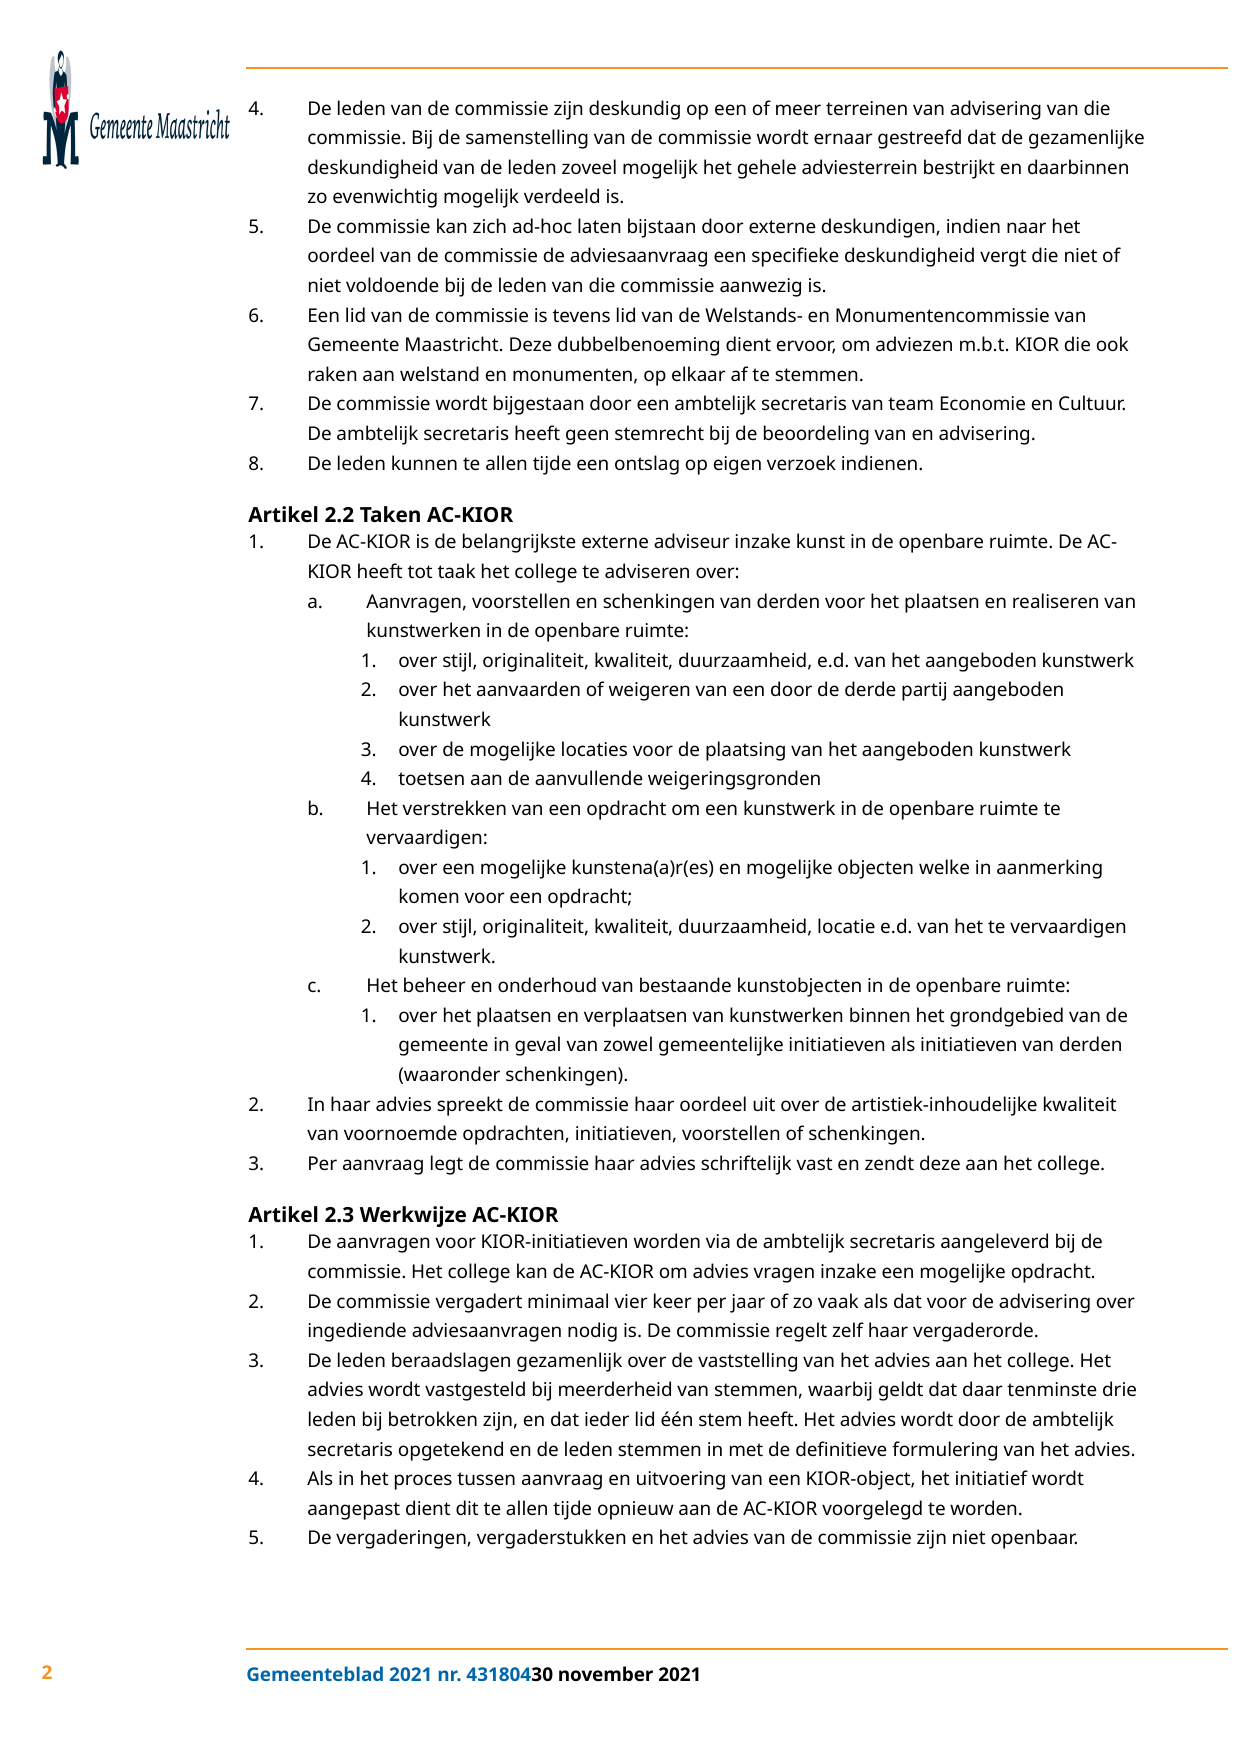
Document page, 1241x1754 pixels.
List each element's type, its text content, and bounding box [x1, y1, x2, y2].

list over het plaatsen en verplaatsen van kunstwerken binnen het grondgebied van de gemeente in geval van zowel gemeentelijke initiatieven als initiatieven van derden (waaronder schenkingen). [361, 1002, 1152, 1087]
list Als in het proces tussen aanvraag en uitvoering van een KIOR-object, het initiatief wordt aangepast dient dit te allen tijde opnieuw aan de AC-KIOR voorgelegd te worden. [248, 1465, 1152, 1521]
text Artikel 2.2 Taken AC-KIOR [248, 500, 1152, 529]
list De leden van de commissie zijn deskundig op een of meer terreinen van advisering van die commissie. Bij de samenstelling van de commissie wordt ernaar gestreefd dat de gezamenlijke deskundigheid van de leden zoveel mogelijk het gehele adviesterrein bestrijkt en daarbinnen zo evenwichtig mogelijk verdeeld is. [248, 95, 1152, 209]
list Een lid van de commissie is tevens lid van de Welstands- en Monumentencommissie van Gemeente Maastricht. Deze dubbelbenoeming dient ervoor, om adviezen m.b.t. KIOR die ook raken aan welstand en monumenten, op elkaar af te stemmen. [248, 302, 1152, 387]
list Het verstrekken van een opdracht om een kunstwerk in de openbare ruimte te vervaardigen: [307, 795, 1152, 850]
list De vergaderingen, vergaderstukken en het advies van de commissie zijn niet openbaar. [248, 1524, 1152, 1550]
list toetsen aan de aanvullende weigeringsgronden [361, 765, 1152, 791]
text Artikel 2.3 Werkwijze AC-KIOR [248, 1200, 1152, 1229]
list over stijl, originaliteit, kwaliteit, duurzaamheid, e.d. van het aangeboden kunstwerk [361, 647, 1152, 673]
list over de mogelijke locaties voor de plaatsing van het aangeboden kunstwerk [361, 736, 1152, 761]
list De aanvragen voor KIOR-initiatieven worden via de ambtelijk secretaris aangeleverd bij de commissie. Het college kan de AC-KIOR om advies vragen inzake een mogelijke opdracht. [248, 1229, 1152, 1284]
list De leden kunnen te allen tijde een ontslag op eigen verzoek indienen. [248, 450, 1152, 476]
list De commissie vergadert minimaal vier keer per jaar of zo vaak als dat voor de advisering over ingediende adviesaanvragen nodig is. De commissie regelt zelf haar vergaderorde. [248, 1288, 1152, 1343]
list Per aanvraag legt de commissie haar advies schriftelijk vast en zendt deze aan het college. [248, 1150, 1152, 1176]
picture [41, 47, 231, 172]
list De commissie kan zich ad-hoc laten bijstaan door externe deskundigen, indien naar het oordeel van de commissie de adviesaanvraag een specifieke deskundigheid vergt die niet of niet voldoende bij de leden van die commissie aanwezig is. [248, 213, 1152, 298]
list over het aanvaarden of weigeren van een door de derde partij aangeboden kunstwerk [361, 677, 1152, 732]
list De commissie wordt bijgestaan door een ambtelijk secretaris van team Economie en Cultuur. De ambtelijk secretaris heeft geen stemrecht bij de beoordeling van en advisering. [248, 391, 1152, 446]
list over stijl, originaliteit, kwaliteit, duurzaamheid, locatie e.d. van het te vervaardigen kunstwerk. [361, 913, 1152, 968]
list Het beheer en onderhoud van bestaande kunstobjecten in de openbare ruimte: [307, 972, 1152, 998]
list over een mogelijke kunstena(a)r(es) en mogelijke objecten welke in aanmerking komen voor een opdracht; [361, 854, 1152, 909]
list In haar advies spreekt de commissie haar oordeel uit over de artistiek-inhoudelijke kwaliteit van voornoemde opdrachten, initiatieven, voorstellen of schenkingen. [248, 1091, 1152, 1146]
list Aanvragen, voorstellen en schenkingen van derden voor het plaatsen en realiseren van kunstwerken in de openbare ruimte: [307, 588, 1152, 643]
list De leden beraadslagen gezamenlijk over de vaststelling van het advies aan het college. Het advies wordt vastgesteld bij meerderheid van stemmen, waarbij geldt dat daar tenminste drie leden bij betrokken zijn, en dat ieder lid één stem heeft. Het advies wordt door de ambtelijk secretaris opgetekend en de leden stemmen in met de definitieve formulering van het advies. [248, 1347, 1152, 1462]
list De AC-KIOR is de belangrijkste externe adviseur inzake kunst in de openbare ruimte. De AC-KIOR heeft tot taak het college te adviseren over: [248, 529, 1152, 584]
